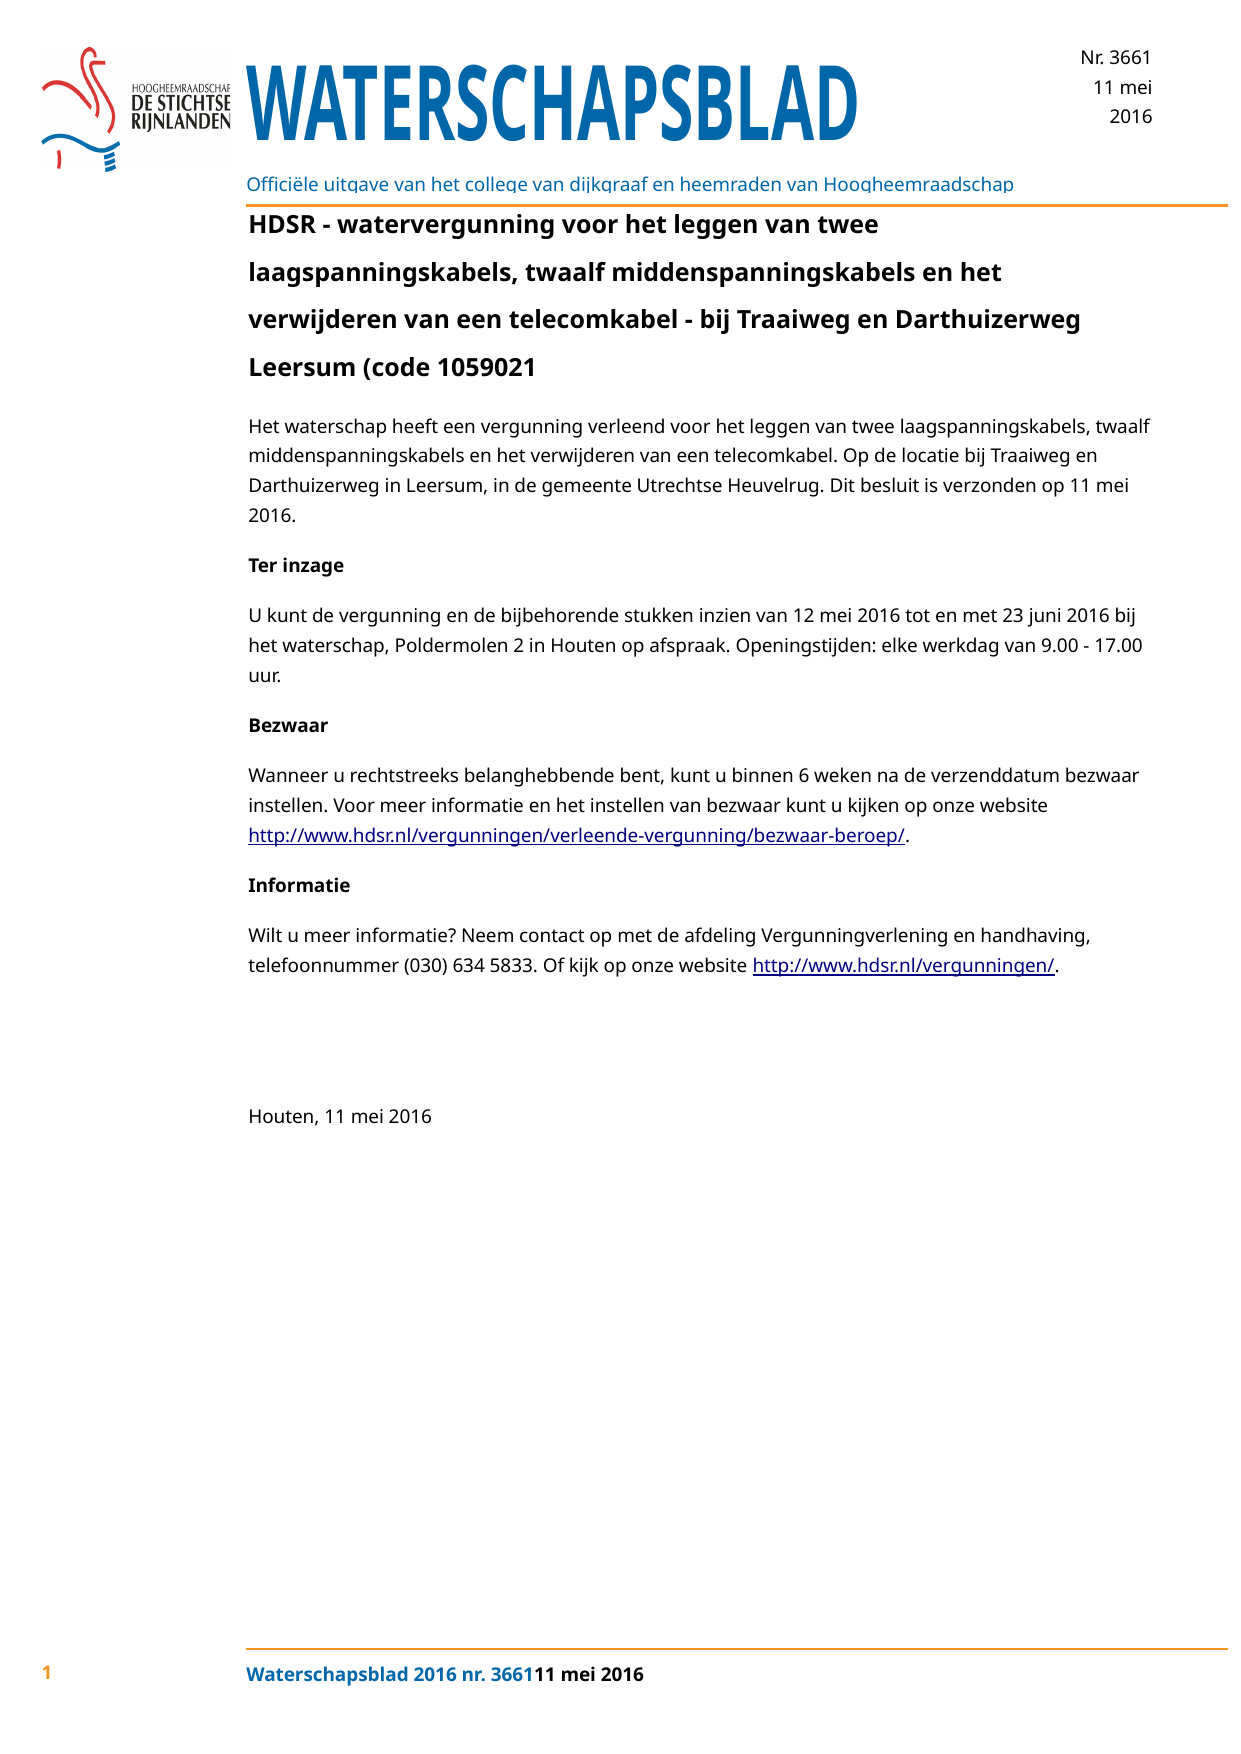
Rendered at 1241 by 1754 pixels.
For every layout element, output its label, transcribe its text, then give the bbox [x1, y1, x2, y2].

text Informatie [248, 872, 1152, 898]
text HDSR - watervergunning voor het leggen van twee laagspanningskabels, twaalf middenspanningskabels en het verwijderen van een telecomkabel - bij Traaiweg en Darthuizerweg Leersum (code 1059021 [248, 207, 1152, 384]
text U kunt de vergunning en de bijbehorende stukken inzien van 12 mei 2016 tot en met 23 juni 2016 bij het waterschap, Poldermolen 2 in Houten op afspraak. Openingstijden: elke werkdag van 9.00 - 17.00 uur. [248, 603, 1152, 688]
text Bezwaar [248, 712, 1152, 738]
picture [41, 47, 231, 172]
text Houten, 11 mei 2016 [248, 1103, 1152, 1129]
text Wilt u meer informatie? Neem contact op met de afdeling Vergunningverlening en handhaving, telefoonnummer (030) 634 5833. Of kijk op onze website http://www.hdsr.nl/vergunningen/. [248, 923, 1152, 978]
text Ter inzage [248, 552, 1152, 578]
text Het waterschap heeft een vergunning verleend voor het leggen van twee laagspanningskabels, twaalf middenspanningskabels en het verwijderen van een telecomkabel. Op de locatie bij Traaiweg en Darthuizerweg in Leersum, in de gemeente Utrechtse Heuvelrug. Dit besluit is verzonden op 11 mei 2016. [248, 413, 1152, 528]
text Wanneer u rechtstreeks belanghebbende bent, kunt u binnen 6 weken na de verzenddatum bezwaar instellen. Voor meer informatie en het instellen van bezwaar kunt u kijken op onze website http://www.hdsr.nl/vergunningen/verleende-vergunning/bezwaar-beroep/. [248, 763, 1152, 848]
